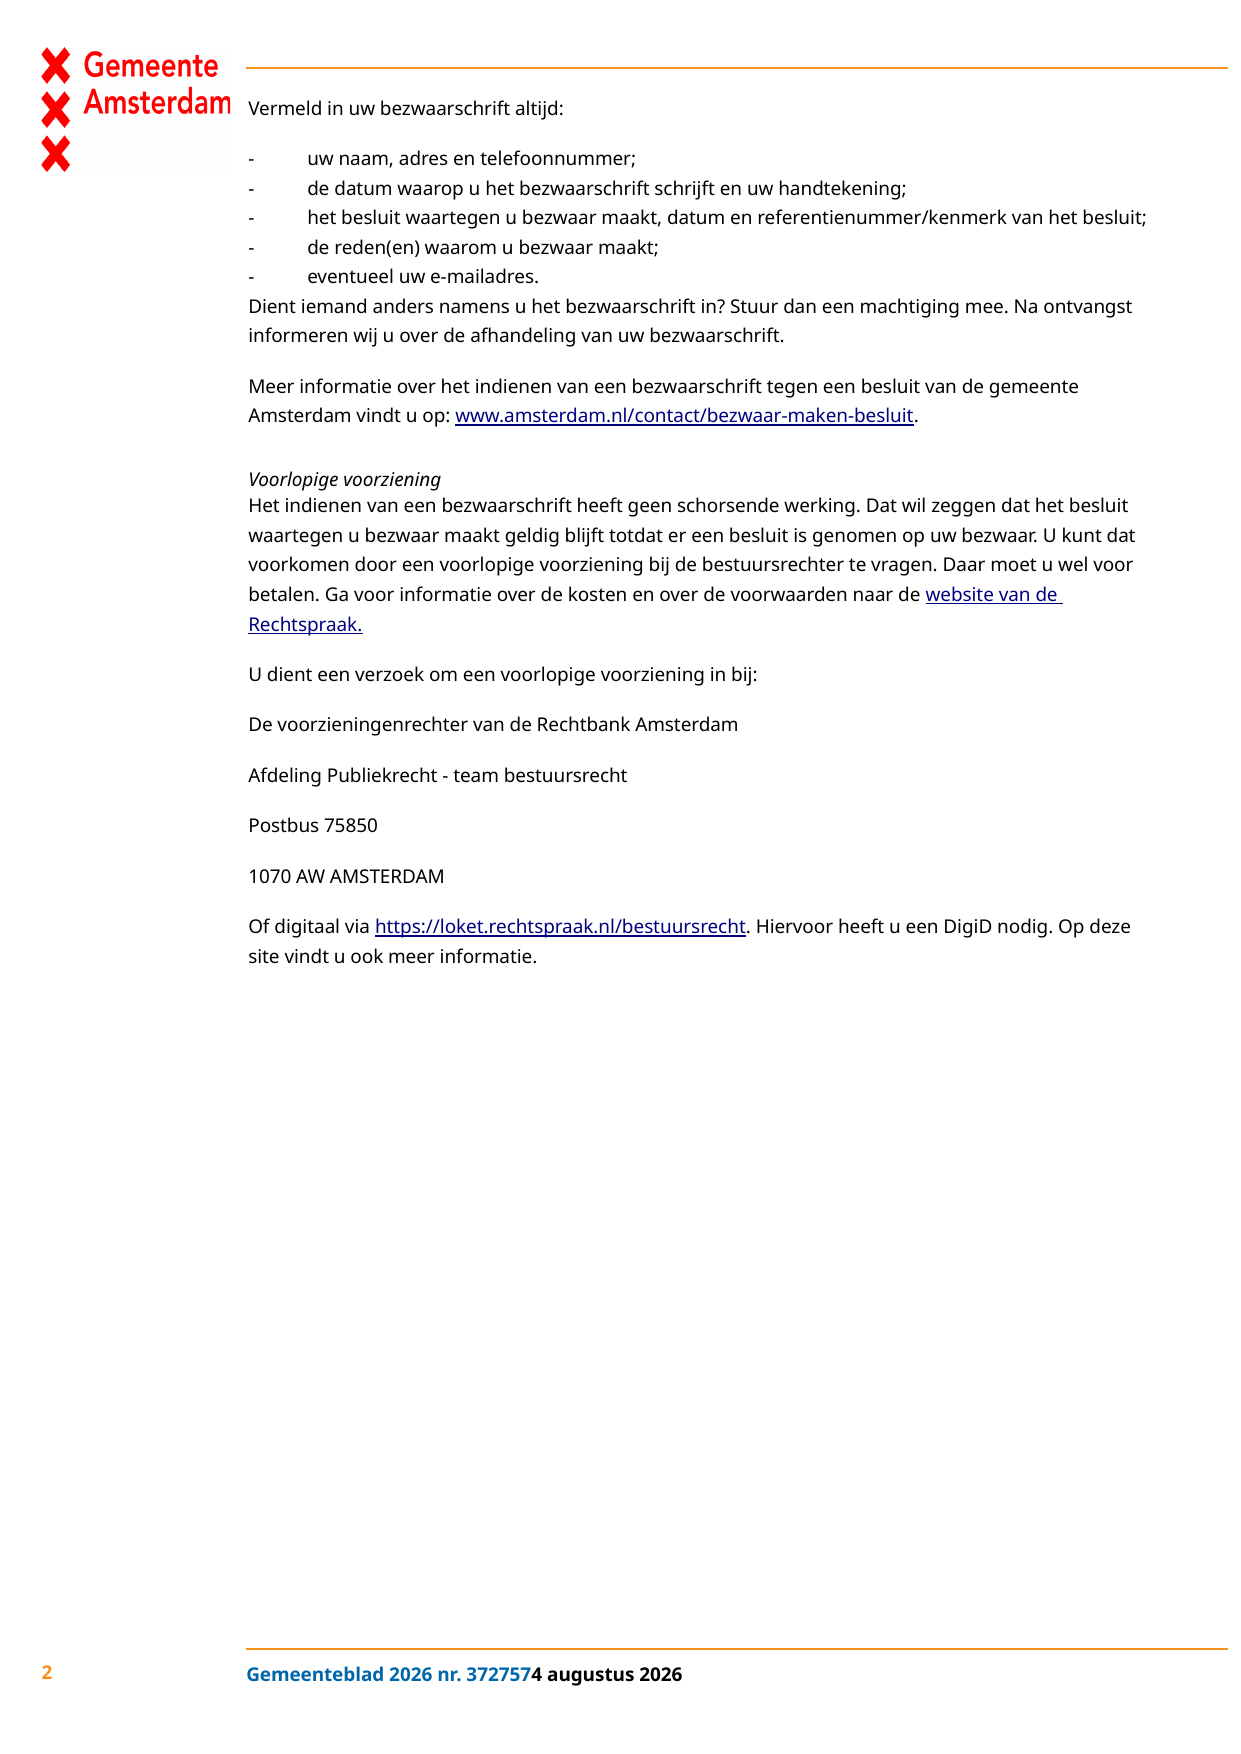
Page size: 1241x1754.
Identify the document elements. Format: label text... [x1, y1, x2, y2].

list het besluit waartegen u bezwaar maakt, datum en referentienummer/kenmerk van het besluit; [248, 204, 1152, 230]
text Vermeld in uw bezwaarschrift altijd: [248, 95, 1152, 121]
text Meer informatie over het indienen van een bezwaarschrift tegen een besluit van de gemeente Amsterdam vindt u op: www.amsterdam.nl/contact/bezwaar-maken-besluit. [248, 373, 1152, 428]
text Of digitaal via https://loket.rechtspraak.nl/bestuursrecht. Hiervoor heeft u een DigiD nodig. Op deze site vindt u ook meer informatie. [248, 913, 1152, 968]
text Afdeling Publiekrecht - team bestuursrecht [248, 762, 1152, 788]
text 1070 AW AMSTERDAM [248, 863, 1152, 888]
list de reden(en) waarom u bezwaar maakt; [248, 234, 1152, 260]
text Voorlopige voorziening [248, 467, 1152, 492]
list eventueel uw e-mailadres. [248, 263, 1152, 289]
text Het indienen van een bezwaarschrift heeft geen schorsende werking. Dat wil zeggen dat het besluit waartegen u bezwaar maakt geldig blijft totdat er een besluit is genomen op uw bezwaar. U kunt dat voorkomen door een voorlopige voorziening bij de bestuursrechter te vragen. Daar moet u wel voor betalen. Ga voor informatie over de kosten en over de voorwaarden naar de website van de Rechtspraak. [248, 492, 1152, 636]
text Postbus 75850 [248, 812, 1152, 838]
list uw naam, adres en telefoonnummer; [248, 145, 1152, 171]
text De voorzieningenrechter van de Rechtbank Amsterdam [248, 712, 1152, 737]
picture [41, 47, 231, 172]
text Dient iemand anders namens u het bezwaarschrift in? Stuur dan een machtiging mee. Na ontvangst informeren wij u over de afhandeling van uw bezwaarschrift. [248, 293, 1152, 348]
list de datum waarop u het bezwaarschrift schrijft en uw handtekening; [248, 175, 1152, 201]
text U dient een verzoek om een voorlopige voorziening in bij: [248, 661, 1152, 687]
